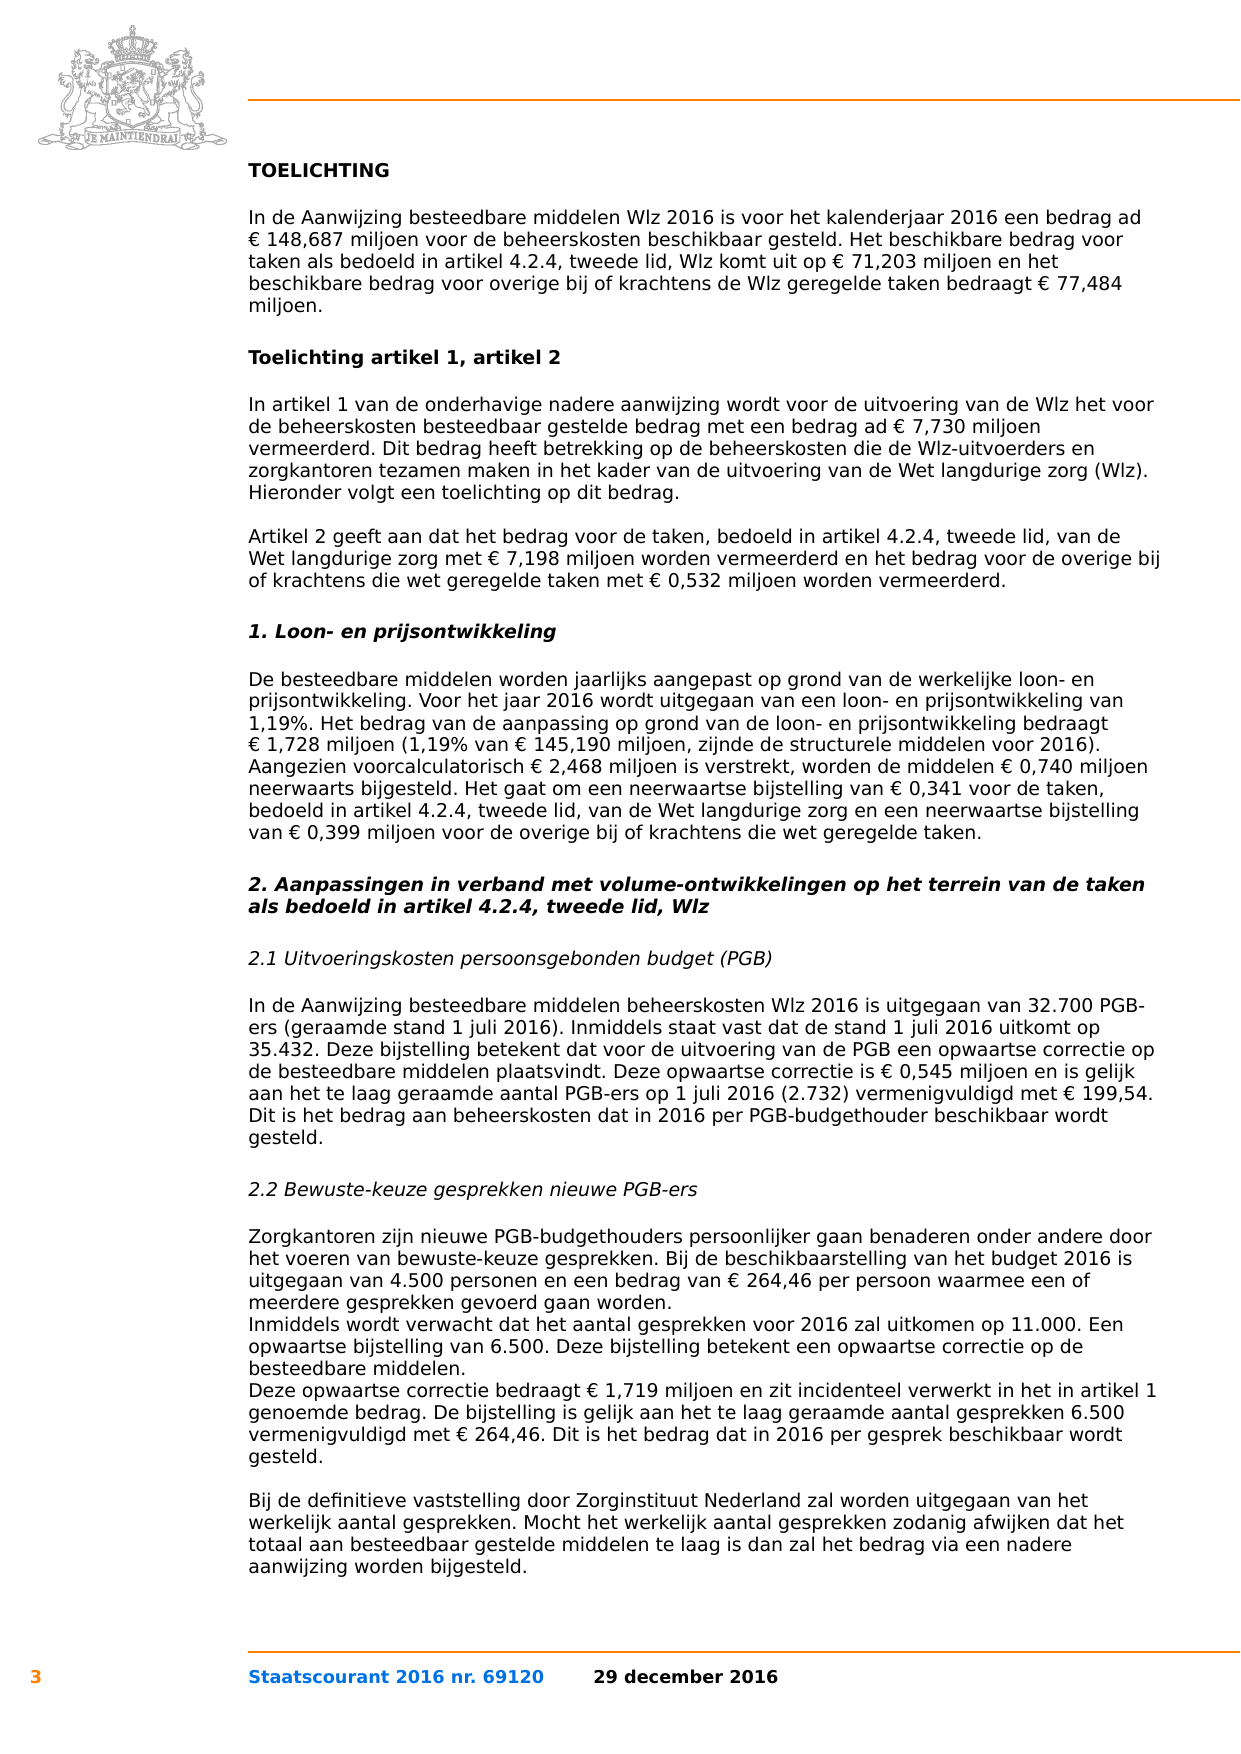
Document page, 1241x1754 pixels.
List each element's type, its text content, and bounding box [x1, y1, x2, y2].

text Inmiddels wordt verwacht dat het aantal gesprekken voor 2016 zal uitkomen op 11.000. Een opwaartse bijstelling van 6.500. Deze bijstelling betekent een opwaartse correctie op de besteedbare middelen. [248, 1314, 1163, 1380]
text In artikel 1 van de onderhavige nadere aanwijzing wordt voor de uitvoering van de Wlz het voor de beheerskosten besteedbaar gestelde bedrag met een bedrag ad € 7,730 miljoen vermeerderd. Dit bedrag heeft betrekking op de beheerskosten die de Wlz-uitvoerders en zorgkantoren tezamen maken in het kader van de uitvoering van de Wet langdurige zorg (Wlz). Hieronder volgt een toelichting op dit bedrag. [248, 394, 1163, 504]
text In de Aanwijzing besteedbare middelen beheerskosten Wlz 2016 is uitgegaan van 32.700 PGB-ers (geraamde stand 1 juli 2016). Inmiddels staat vast dat de stand 1 juli 2016 uitkomt op 35.432. Deze bijstelling betekent dat voor de uitvoering van de PGB een opwaartse correctie op de besteedbare middelen plaatsvindt. Deze opwaartse correctie is € 0,545 miljoen en is gelijk aan het te laag geraamde aantal PGB-ers op 1 juli 2016 (2.732) vermenigvuldigd met € 199,54. Dit is het bedrag aan beheerskosten dat in 2016 per PGB-budgethouder beschikbaar wordt gesteld. [248, 995, 1163, 1149]
subtitle 2.1 Uitvoeringskosten persoonsgebonden budget (PGB) [248, 948, 1163, 970]
subtitle 2.2 Bewuste-keuze gesprekken nieuwe PGB-ers [248, 1179, 1163, 1201]
subtitle 2. Aanpassingen in verband met volume-ontwikkelingen op het terrein van de taken als bedoeld in artikel 4.2.4, tweede lid, Wlz [248, 874, 1163, 918]
subtitle 1. Loon- en prijsontwikkeling [248, 621, 1163, 643]
subtitle Toelichting artikel 1, artikel 2 [248, 347, 1163, 369]
picture [38, 25, 227, 150]
subtitle TOELICHTING [248, 160, 1163, 182]
text In de Aanwijzing besteedbare middelen Wlz 2016 is voor het kalenderjaar 2016 een bedrag ad € 148,687 miljoen voor de beheerskosten beschikbaar gesteld. Het beschikbare bedrag voor taken als bedoeld in artikel 4.2.4, tweede lid, Wlz komt uit op € 71,203 miljoen en het beschikbare bedrag voor overige bij of krachtens de Wlz geregelde taken bedraagt € 77,484 miljoen. [248, 207, 1163, 317]
text Bij de definitieve vaststelling door Zorginstituut Nederland zal worden uitgegaan van het werkelijk aantal gesprekken. Mocht het werkelijk aantal gesprekken zodanig afwijken dat het totaal aan besteedbaar gestelde middelen te laag is dan zal het bedrag via een nadere aanwijzing worden bijgesteld. [248, 1490, 1163, 1578]
text Deze opwaartse correctie bedraagt € 1,719 miljoen en zit incidenteel verwerkt in het in artikel 1 genoemde bedrag. De bijstelling is gelijk aan het te laag geraamde aantal gesprekken 6.500 vermenigvuldigd met € 264,46. Dit is het bedrag dat in 2016 per gesprek beschikbaar wordt gesteld. [248, 1380, 1163, 1468]
text Artikel 2 geeft aan dat het bedrag voor de taken, bedoeld in artikel 4.2.4, tweede lid, van de Wet langdurige zorg met € 7,198 miljoen worden vermeerderd en het bedrag voor de overige bij of krachtens die wet geregelde taken met € 0,532 miljoen worden vermeerderd. [248, 526, 1163, 591]
text De besteedbare middelen worden jaarlijks aangepast op grond van de werkelijke loon- en prijsontwikkeling. Voor het jaar 2016 wordt uitgegaan van een loon- en prijsontwikkeling van 1,19%. Het bedrag van de aanpassing op grond van de loon- en prijsontwikkeling bedraagt € 1,728 miljoen (1,19% van € 145,190 miljoen, zijnde de structurele middelen voor 2016). Aangezien voorcalculatorisch € 2,468 miljoen is verstrekt, worden de middelen € 0,740 miljoen neerwaarts bijgesteld. Het gaat om een neerwaartse bijstelling van € 0,341 voor de taken, bedoeld in artikel 4.2.4, tweede lid, van de Wet langdurige zorg en een neerwaartse bijstelling van € 0,399 miljoen voor de overige bij of krachtens die wet geregelde taken. [248, 668, 1163, 844]
text Zorgkantoren zijn nieuwe PGB-budgethouders persoonlijker gaan benaderen onder andere door het voeren van bewuste-keuze gesprekken. Bij de beschikbaarstelling van het budget 2016 is uitgegaan van 4.500 personen en een bedrag van € 264,46 per persoon waarmee een of meerdere gesprekken gevoerd gaan worden. [248, 1226, 1163, 1314]
